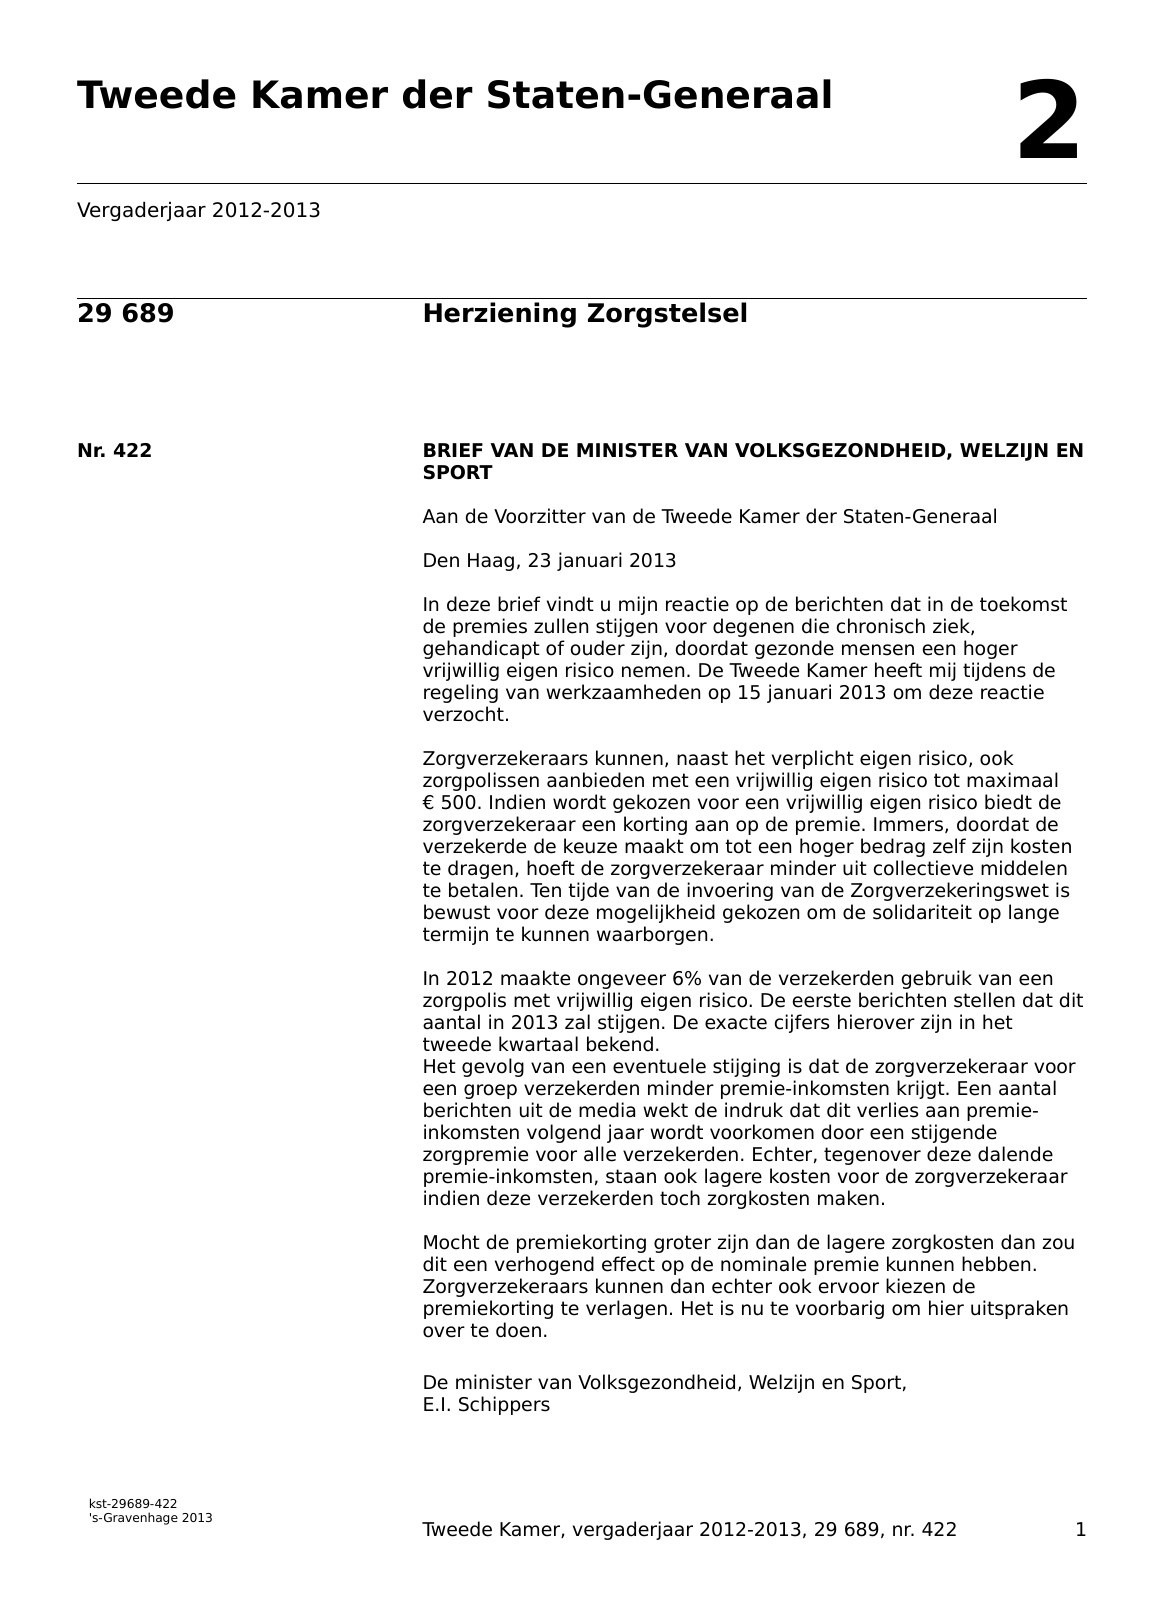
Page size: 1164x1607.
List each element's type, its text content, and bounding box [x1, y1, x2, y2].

text In deze brief vindt u mijn reactie op de berichten dat in de toekomst de premies zullen stijgen voor degenen die chronisch ziek, gehandicapt of ouder zijn, doordat gezonde mensen een hoger vrijwillig eigen risico nemen. De Tweede Kamer heeft mij tijdens de regeling van werkzaamheden op 15 januari 2013 om deze reactie verzocht. [422, 594, 1087, 726]
text In 2012 maakte ongeveer 6% van de verzekerden gebruik van een zorgpolis met vrijwillig eigen risico. De eerste berichten stellen dat dit aantal in 2013 zal stijgen. De exacte cijfers hierover zijn in het tweede kwartaal bekend. [422, 968, 1087, 1056]
text De minister van Volksgezondheid, Welzijn en Sport, E.I. Schippers [422, 1372, 1087, 1416]
text 's-Gravenhage 2013 [88, 1511, 323, 1525]
table_header 2 [886, 59, 1087, 183]
table_cell Vergaderjaar 2012-2013 [77, 184, 1087, 298]
text Aan de Voorzitter van de Tweede Kamer der Staten-Generaal [422, 506, 1087, 528]
table_header Tweede Kamer der Staten-Generaal [77, 59, 886, 183]
text Zorgverzekeraars kunnen, naast het verplicht eigen risico, ook zorgpolissen aanbieden met een vrijwillig eigen risico tot maximaal € 500. Indien wordt gekozen voor een vrijwillig eigen risico biedt de zorgverzekeraar een korting aan op de premie. Immers, doordat de verzekerde de keuze maakt om tot een hoger bedrag zelf zijn kosten te dragen, hoeft de zorgverzekeraar minder uit collectieve middelen te betalen. Ten tijde van de invoering van de Zorgverzekeringswet is bewust voor deze mogelijkheid gekozen om de solidariteit op lange termijn te kunnen waarborgen. [422, 748, 1087, 946]
text Mocht de premiekorting groter zijn dan de lagere zorgkosten dan zou dit een verhogend effect op de nominale premie kunnen hebben. Zorgverzekeraars kunnen dan echter ook ervoor kiezen de premiekorting te verlagen. Het is nu te voorbarig om hier uitspraken over te doen. [422, 1232, 1087, 1342]
text kst-29689-422 [88, 1497, 323, 1511]
subtitle 29 689 Herziening Zorgstelsel [77, 299, 1087, 329]
text Den Haag, 23 januari 2013 [422, 550, 1087, 572]
text Het gevolg van een eventuele stijging is dat de zorgverzekeraar voor een groep verzekerden minder premie-inkomsten krijgt. Een aantal berichten uit de media wekt de indruk dat dit verlies aan premie-inkomsten volgend jaar wordt voorkomen door een stijgende zorgpremie voor alle verzekerden. Echter, tegenover deze dalende premie-inkomsten, staan ook lagere kosten voor de zorgverzekeraar indien deze verzekerden toch zorgkosten maken. [422, 1056, 1087, 1210]
subtitle Nr. 422 BRIEF VAN DE MINISTER VAN VOLKSGEZONDHEID, WELZIJN EN SPORT [77, 440, 1087, 484]
